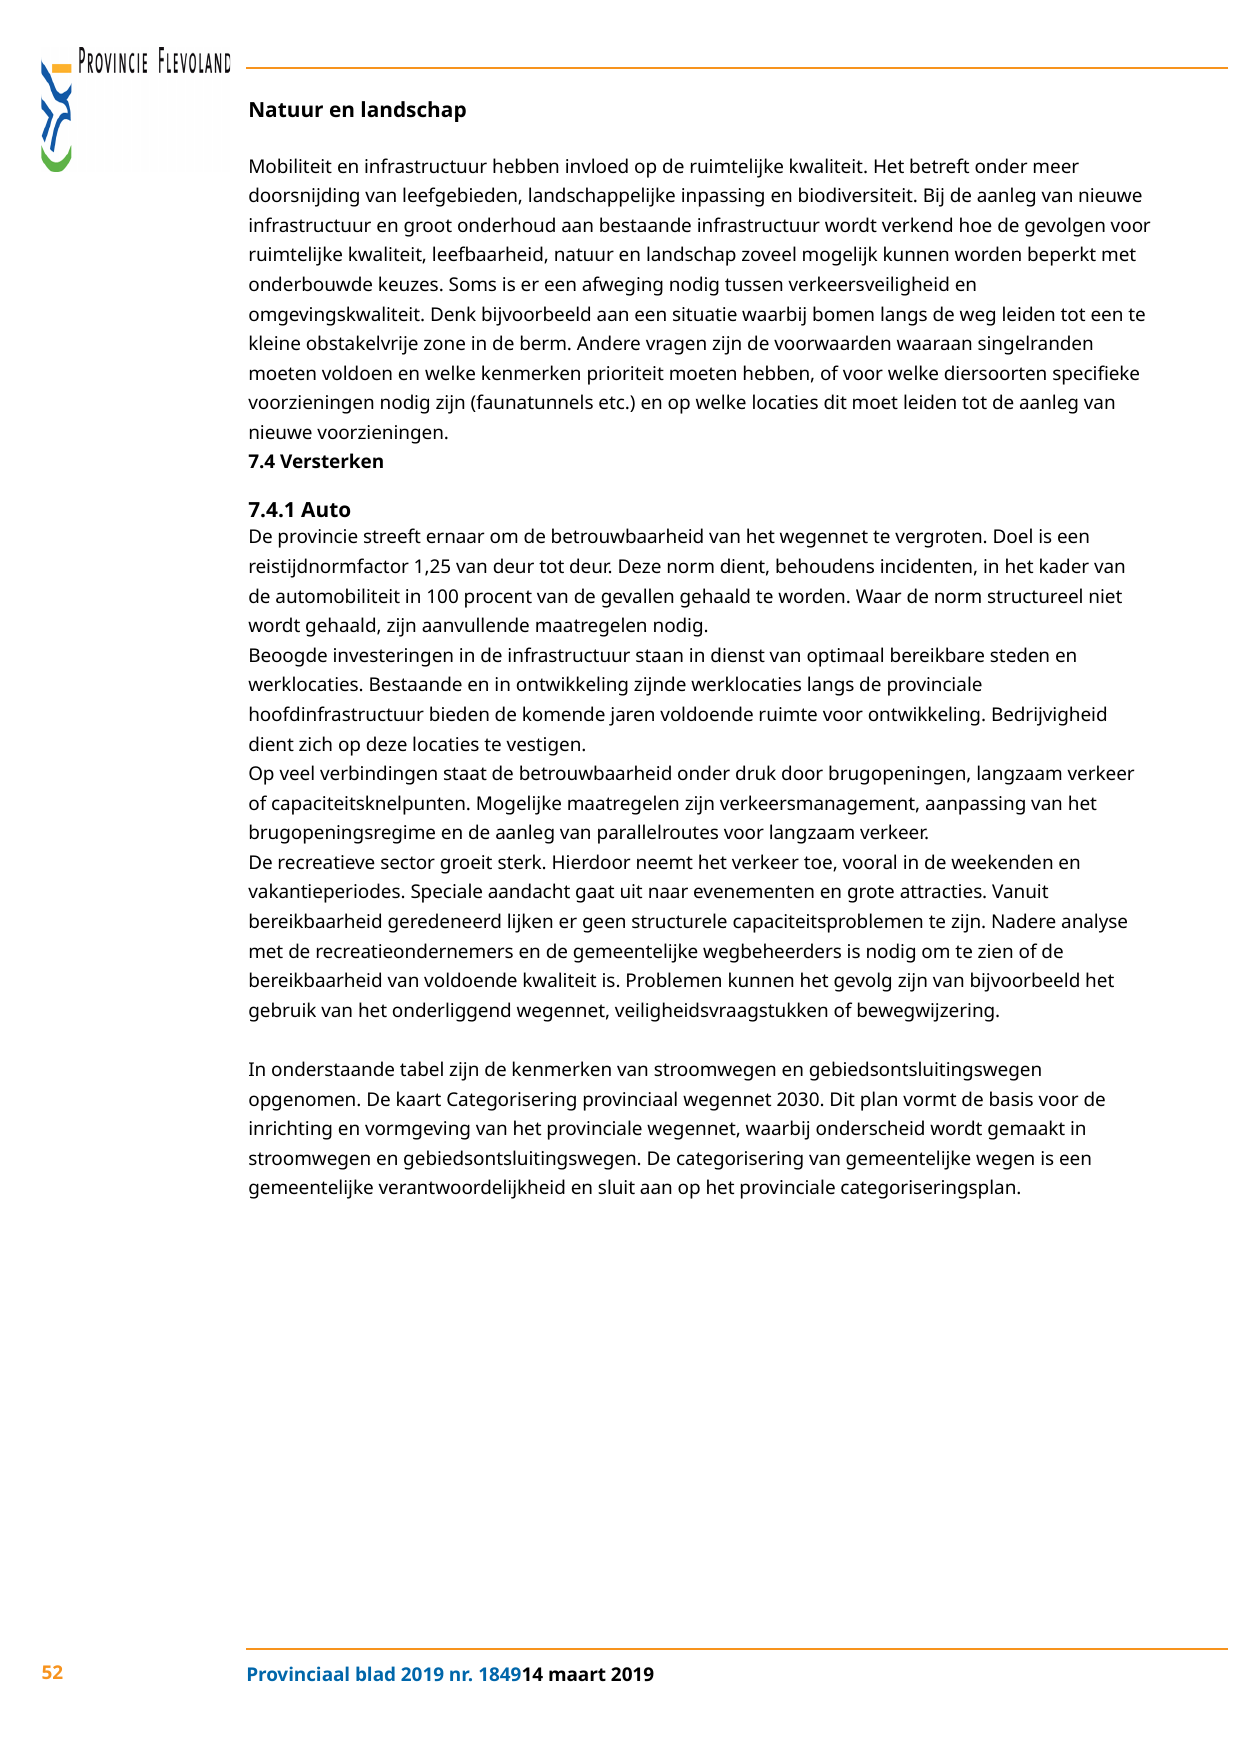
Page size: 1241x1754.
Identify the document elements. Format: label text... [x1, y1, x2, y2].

text De recreatieve sector groeit sterk. Hierdoor neemt het verkeer toe, vooral in de weekenden en vakantieperiodes. Speciale aandacht gaat uit naar evenementen en grote attracties. Vanuit bereikbaarheid geredeneerd lijken er geen structurele capaciteitsproblemen te zijn. Nadere analyse met de recreatieondernemers en de gemeentelijke wegbeheerders is nodig om te zien of de bereikbaarheid van voldoende kwaliteit is. Problemen kunnen het gevolg zijn van bijvoorbeeld het gebruik van het onderliggend wegennet, veiligheidsvraagstukken of bewegwijzering. [248, 849, 1152, 1023]
text Mobiliteit en infrastructuur hebben invloed op de ruimtelijke kwaliteit. Het betreft onder meer doorsnijding van leefgebieden, landschappelijke inpassing en biodiversiteit. Bij de aanleg van nieuwe infrastructuur en groot onderhoud aan bestaande infrastructuur wordt verkend hoe de gevolgen voor ruimtelijke kwaliteit, leefbaarheid, natuur en landschap zoveel mogelijk kunnen worden beperkt met onderbouwde keuzes. Soms is er een afweging nodig tussen verkeersveiligheid en omgevingskwaliteit. Denk bijvoorbeeld aan een situatie waarbij bomen langs de weg leiden tot een te kleine obstakelvrije zone in de berm. Andere vragen zijn de voorwaarden waaraan singelranden moeten voldoen en welke kenmerken prioriteit moeten hebben, of voor welke diersoorten specifieke voorzieningen nodig zijn (faunatunnels etc.) en op welke locaties dit moet leiden tot de aanleg van nieuwe voorzieningen. [248, 153, 1152, 445]
text De provincie streeft ernaar om de betrouwbaarheid van het wegennet te vergroten. Doel is een reistijdnormfactor 1,25 van deur tot deur. Deze norm dient, behoudens incidenten, in het kader van de automobiliteit in 100 procent van de gevallen gehaald te worden. Waar de norm structureel niet wordt gehaald, zijn aanvullende maatregelen nodig. [248, 524, 1152, 638]
text Op veel verbindingen staat de betrouwbaarheid onder druk door brugopeningen, langzaam verkeer of capaciteitsknelpunten. Mogelijke maatregelen zijn verkeersmanagement, aanpassing van het brugopeningsregime en de aanleg van parallelroutes voor langzaam verkeer. [248, 760, 1152, 845]
text 7.4 Versterken [248, 449, 1152, 474]
picture [41, 47, 231, 172]
text In onderstaande tabel zijn de kenmerken van stroomwegen en gebiedsontsluitingswegen opgenomen. De kaart Categorisering provinciaal wegennet 2030. Dit plan vormt de basis voor de inrichting en vormgeving van het provinciale wegennet, waarbij onderscheid wordt gemaakt in stroomwegen en gebiedsontsluitingswegen. De categorisering van gemeentelijke wegen is een gemeentelijke verantwoordelijkheid en sluit aan op het provinciale categoriseringsplan. [248, 1056, 1152, 1200]
text 7.4.1 Auto [248, 495, 1152, 524]
text Natuur en landschap [248, 95, 1152, 123]
text Beoogde investeringen in de infrastructuur staan in dienst van optimaal bereikbare steden en werklocaties. Bestaande en in ontwikkeling zijnde werklocaties langs de provinciale hoofdinfrastructuur bieden de komende jaren voldoende ruimte voor ontwikkeling. Bedrijvigheid dient zich op deze locaties te vestigen. [248, 642, 1152, 756]
